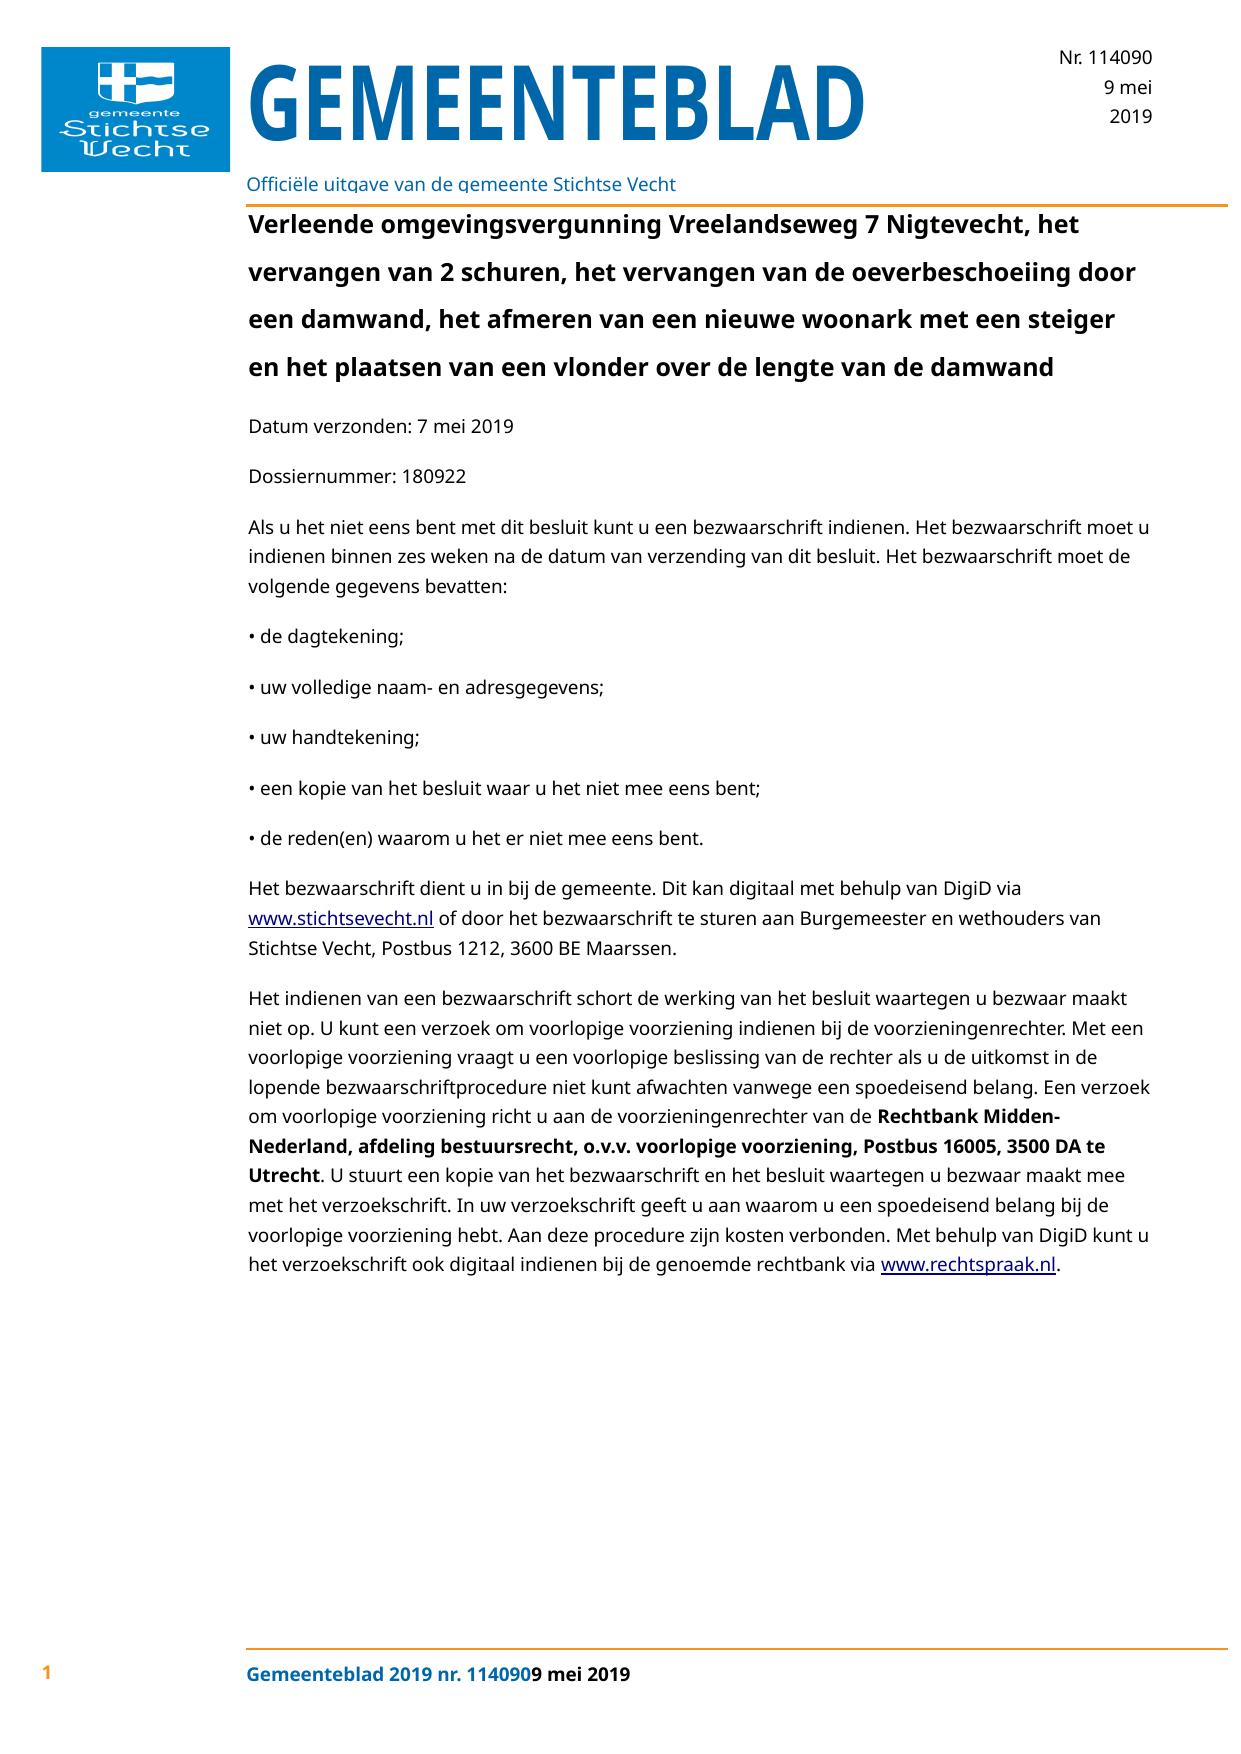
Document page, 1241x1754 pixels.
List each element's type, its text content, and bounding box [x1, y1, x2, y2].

text • een kopie van het besluit waar u het niet mee eens bent; [248, 775, 1152, 801]
text Verleende omgevingsvergunning Vreelandseweg 7 Nigtevecht, het vervangen van 2 schuren, het vervangen van de oeverbeschoeiing door een damwand, het afmeren van een nieuwe woonark met een steiger en het plaatsen van een vlonder over de lengte van de damwand [248, 207, 1152, 384]
text Als u het niet eens bent met dit besluit kunt u een bezwaarschrift indienen. Het bezwaarschrift moet u indienen binnen zes weken na de datum van verzending van dit besluit. Het bezwaarschrift moet de volgende gegevens bevatten: [248, 514, 1152, 599]
text • de reden(en) waarom u het er niet mee eens bent. [248, 825, 1152, 851]
text Dossiernummer: 180922 [248, 463, 1152, 489]
picture [137, 63, 174, 103]
text • uw volledige naam- en adresgegevens; [248, 674, 1152, 700]
text Het indienen van een bezwaarschrift schort de werking van het besluit waartegen u bezwaar maakt niet op. U kunt een verzoek om voorlopige voorziening indienen bij de voorzieningenrechter. Met een voorlopige voorziening vraagt u een voorlopige beslissing van de rechter als u de uitkomst in de lopende bezwaarschriftprocedure niet kunt afwachten vanwege een spoedeisend belang. Een verzoek om voorlopige voorziening richt u aan de voorzieningenrechter van de Rechtbank Midden-Nederland, afdeling bestuursrecht, o.v.v. voorlopige voorziening, Postbus 16005, 3500 DA te Utrecht. U stuurt een kopie van het bezwaarschrift en het besluit waartegen u bezwaar maakt mee met het verzoekschrift. In uw verzoekschrift geeft u aan waarom u een spoedeisend belang bij de voorlopige voorziening hebt. Aan deze procedure zijn kosten verbonden. Met behulp van DigiD kunt u het verzoekschrift ook digitaal indienen bij de genoemde rechtbank via www.rechtspraak.nl. [248, 985, 1152, 1277]
text Het bezwaarschrift dient u in bij de gemeente. Dit kan digitaal met behulp van DigiD via www.stichtsevecht.nl of door het bezwaarschrift te sturen aan Burgemeester en wethouders van Stichtse Vecht, Postbus 1212, 3600 BE Maarssen. [248, 876, 1152, 961]
text Datum verzonden: 7 mei 2019 [248, 413, 1152, 439]
text • de dagtekening; [248, 623, 1152, 649]
picture [99, 63, 135, 101]
text • uw handtekening; [248, 724, 1152, 750]
